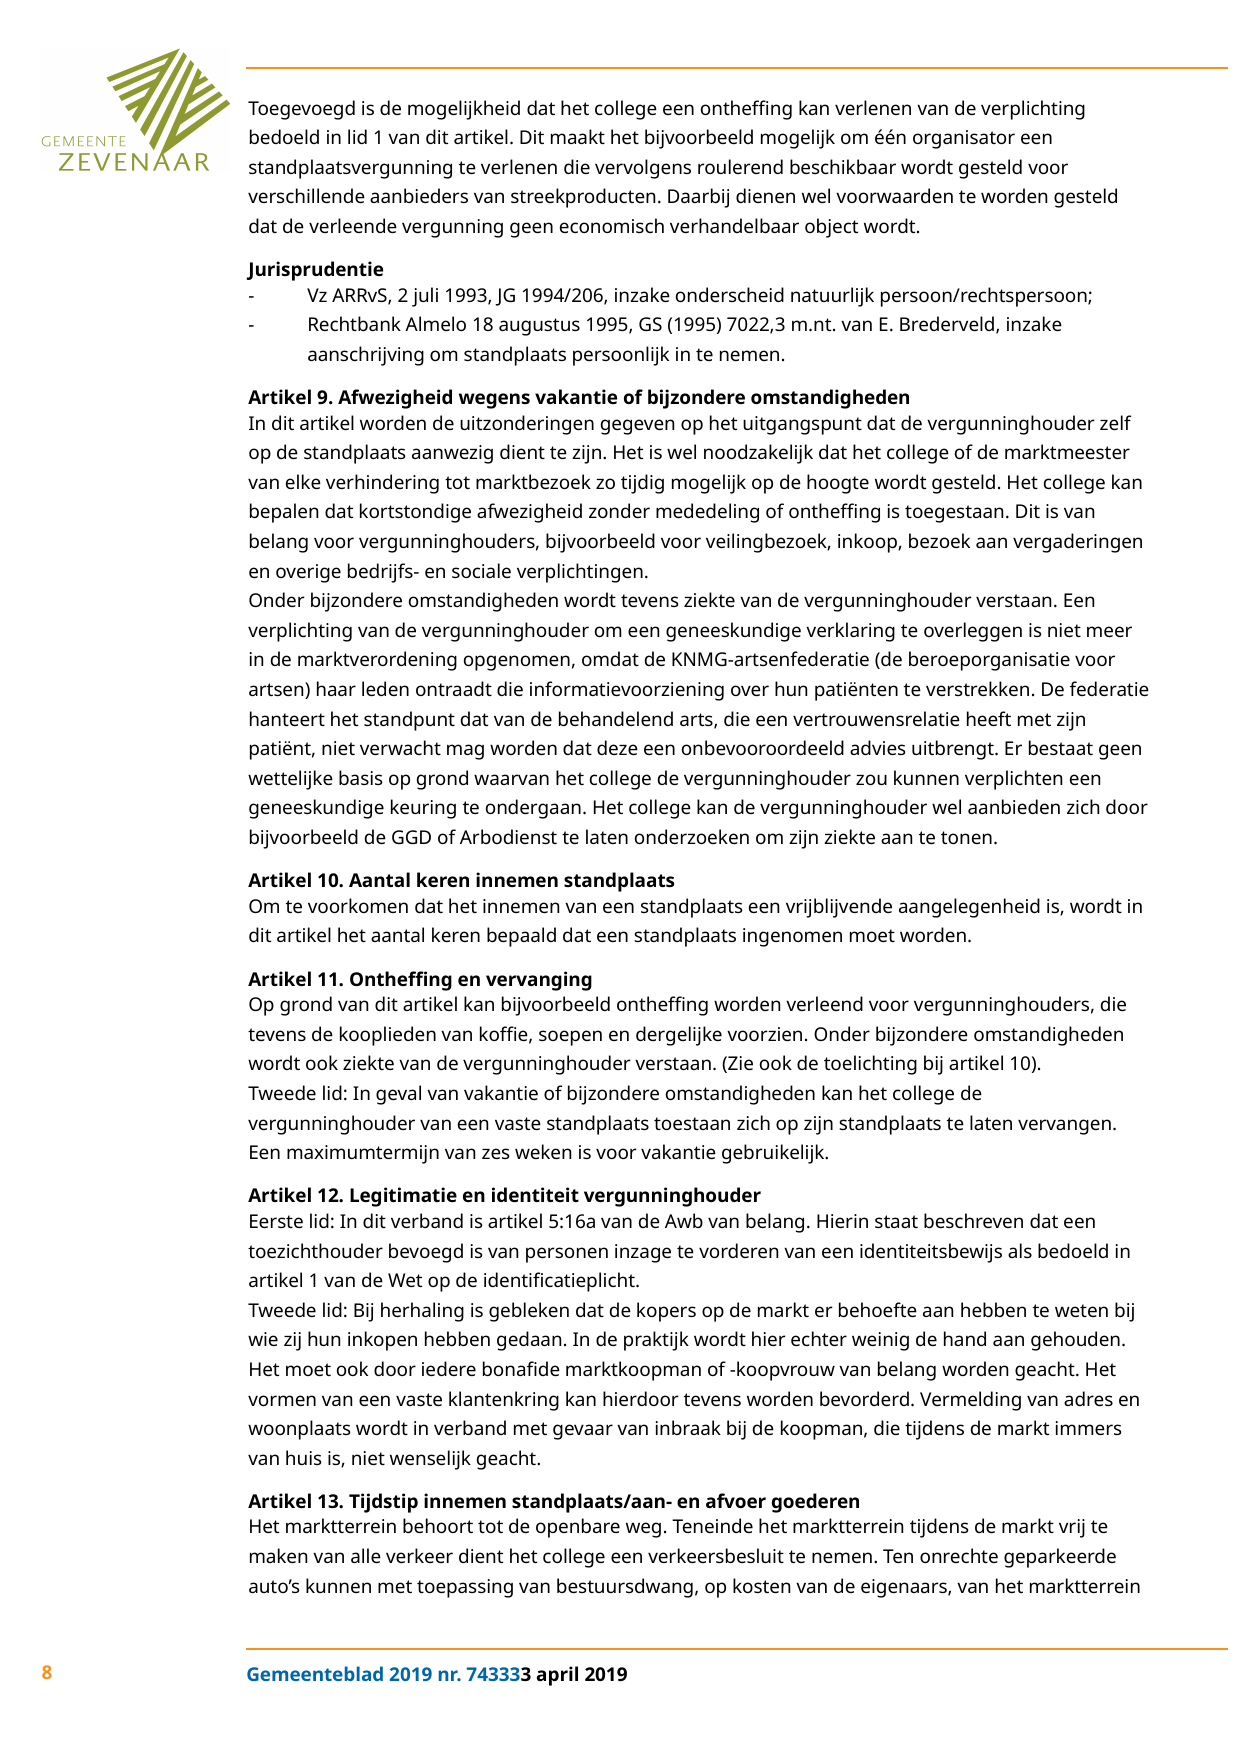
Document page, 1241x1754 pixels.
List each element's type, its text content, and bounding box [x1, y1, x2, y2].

picture [41, 47, 231, 172]
text Toegevoegd is de mogelijkheid dat het college een ontheffing kan verlenen van de verplichting bedoeld in lid 1 van dit artikel. Dit maakt het bijvoorbeeld mogelijk om één organisator een standplaatsvergunning te verlenen die vervolgens roulerend beschikbaar wordt gesteld voor verschillende aanbieders van streekproducten. Daarbij dienen wel voorwaarden te worden gesteld dat de verleende vergunning geen economisch verhandelbaar object wordt. [248, 95, 1152, 239]
text Artikel 12. Legitimatie en identiteit vergunninghouder [248, 1182, 1152, 1208]
text Tweede lid: In geval van vakantie of bijzondere omstandigheden kan het college de vergunninghouder van een vaste standplaats toestaan zich op zijn standplaats te laten vervangen. Een maximumtermijn van zes weken is voor vakantie gebruikelijk. [248, 1080, 1152, 1165]
text In dit artikel worden de uitzonderingen gegeven op het uitgangspunt dat de vergunninghouder zelf op de standplaats aanwezig dient te zijn. Het is wel noodzakelijk dat het college of de marktmeester van elke verhindering tot marktbezoek zo tijdig mogelijk op de hoogte wordt gesteld. Het college kan bepalen dat kortstondige afwezigheid zonder mededeling of ontheffing is toegestaan. Dit is van belang voor vergunninghouders, bijvoorbeeld voor veilingbezoek, inkoop, bezoek aan vergaderingen en overige bedrijfs- en sociale verplichtingen. [248, 410, 1152, 584]
text Artikel 10. Aantal keren innemen standplaats [248, 867, 1152, 893]
text Onder bijzondere omstandigheden wordt tevens ziekte van de vergunninghouder verstaan. Een verplichting van de vergunninghouder om een geneeskundige verklaring te overleggen is niet meer in de marktverordening opgenomen, omdat de KNMG-artsenfederatie (de beroeporganisatie voor artsen) haar leden ontraadt die informatievoorziening over hun patiënten te verstrekken. De federatie hanteert het standpunt dat van de behandelend arts, die een vertrouwensrelatie heeft met zijn patiënt, niet verwacht mag worden dat deze een onbevooroordeeld advies uitbrengt. Er bestaat geen wettelijke basis op grond waarvan het college de vergunninghouder zou kunnen verplichten een geneeskundige keuring te ondergaan. Het college kan de vergunninghouder wel aanbieden zich door bijvoorbeeld de GGD of Arbodienst te laten onderzoeken om zijn ziekte aan te tonen. [248, 587, 1152, 850]
text Eerste lid: In dit verband is artikel 5:16a van de Awb van belang. Hierin staat beschreven dat een toezichthouder bevoegd is van personen inzage te vorderen van een identiteitsbewijs als bedoeld in artikel 1 van de Wet op de identificatieplicht. [248, 1208, 1152, 1293]
text Artikel 13. Tijdstip innemen standplaats/aan- en afvoer goederen [248, 1488, 1152, 1514]
text Het marktterrein behoort tot de openbare weg. Teneinde het marktterrein tijdens de markt vrij te maken van alle verkeer dient het college een verkeersbesluit te nemen. Ten onrechte geparkeerde auto’s kunnen met toepassing van bestuursdwang, op kosten van de eigenaars, van het marktterrein [248, 1514, 1152, 1599]
text Jurisprudentie [248, 256, 1152, 282]
text Artikel 11. Ontheffing en vervanging [248, 966, 1152, 991]
text Op grond van dit artikel kan bijvoorbeeld ontheffing worden verleend voor vergunninghouders, die tevens de kooplieden van koffie, soepen en dergelijke voorzien. Onder bijzondere omstandigheden wordt ook ziekte van de vergunninghouder verstaan. (Zie ook de toelichting bij artikel 10). [248, 991, 1152, 1076]
list Rechtbank Almelo 18 augustus 1995, GS (1995) 7022,3 m.nt. van E. Brederveld, inzake aanschrijving om standplaats persoonlijk in te nemen. [248, 312, 1152, 367]
text Tweede lid: Bij herhaling is gebleken dat de kopers op de markt er behoefte aan hebben te weten bij wie zij hun inkopen hebben gedaan. In de praktijk wordt hier echter weinig de hand aan gehouden. Het moet ook door iedere bonafide marktkoopman of -koopvrouw van belang worden geacht. Het vormen van een vaste klantenkring kan hierdoor tevens worden bevorderd. Vermelding van adres en woonplaats wordt in verband met gevaar van inbraak bij de koopman, die tijdens de markt immers van huis is, niet wenselijk geacht. [248, 1297, 1152, 1471]
text Artikel 9. Afwezigheid wegens vakantie of bijzondere omstandigheden [248, 384, 1152, 410]
list Vz ARRvS, 2 juli 1993, JG 1994/206, inzake onderscheid natuurlijk persoon/rechtspersoon; [248, 282, 1152, 308]
text Om te voorkomen dat het innemen van een standplaats een vrijblijvende aangelegenheid is, wordt in dit artikel het aantal keren bepaald dat een standplaats ingenomen moet worden. [248, 893, 1152, 948]
